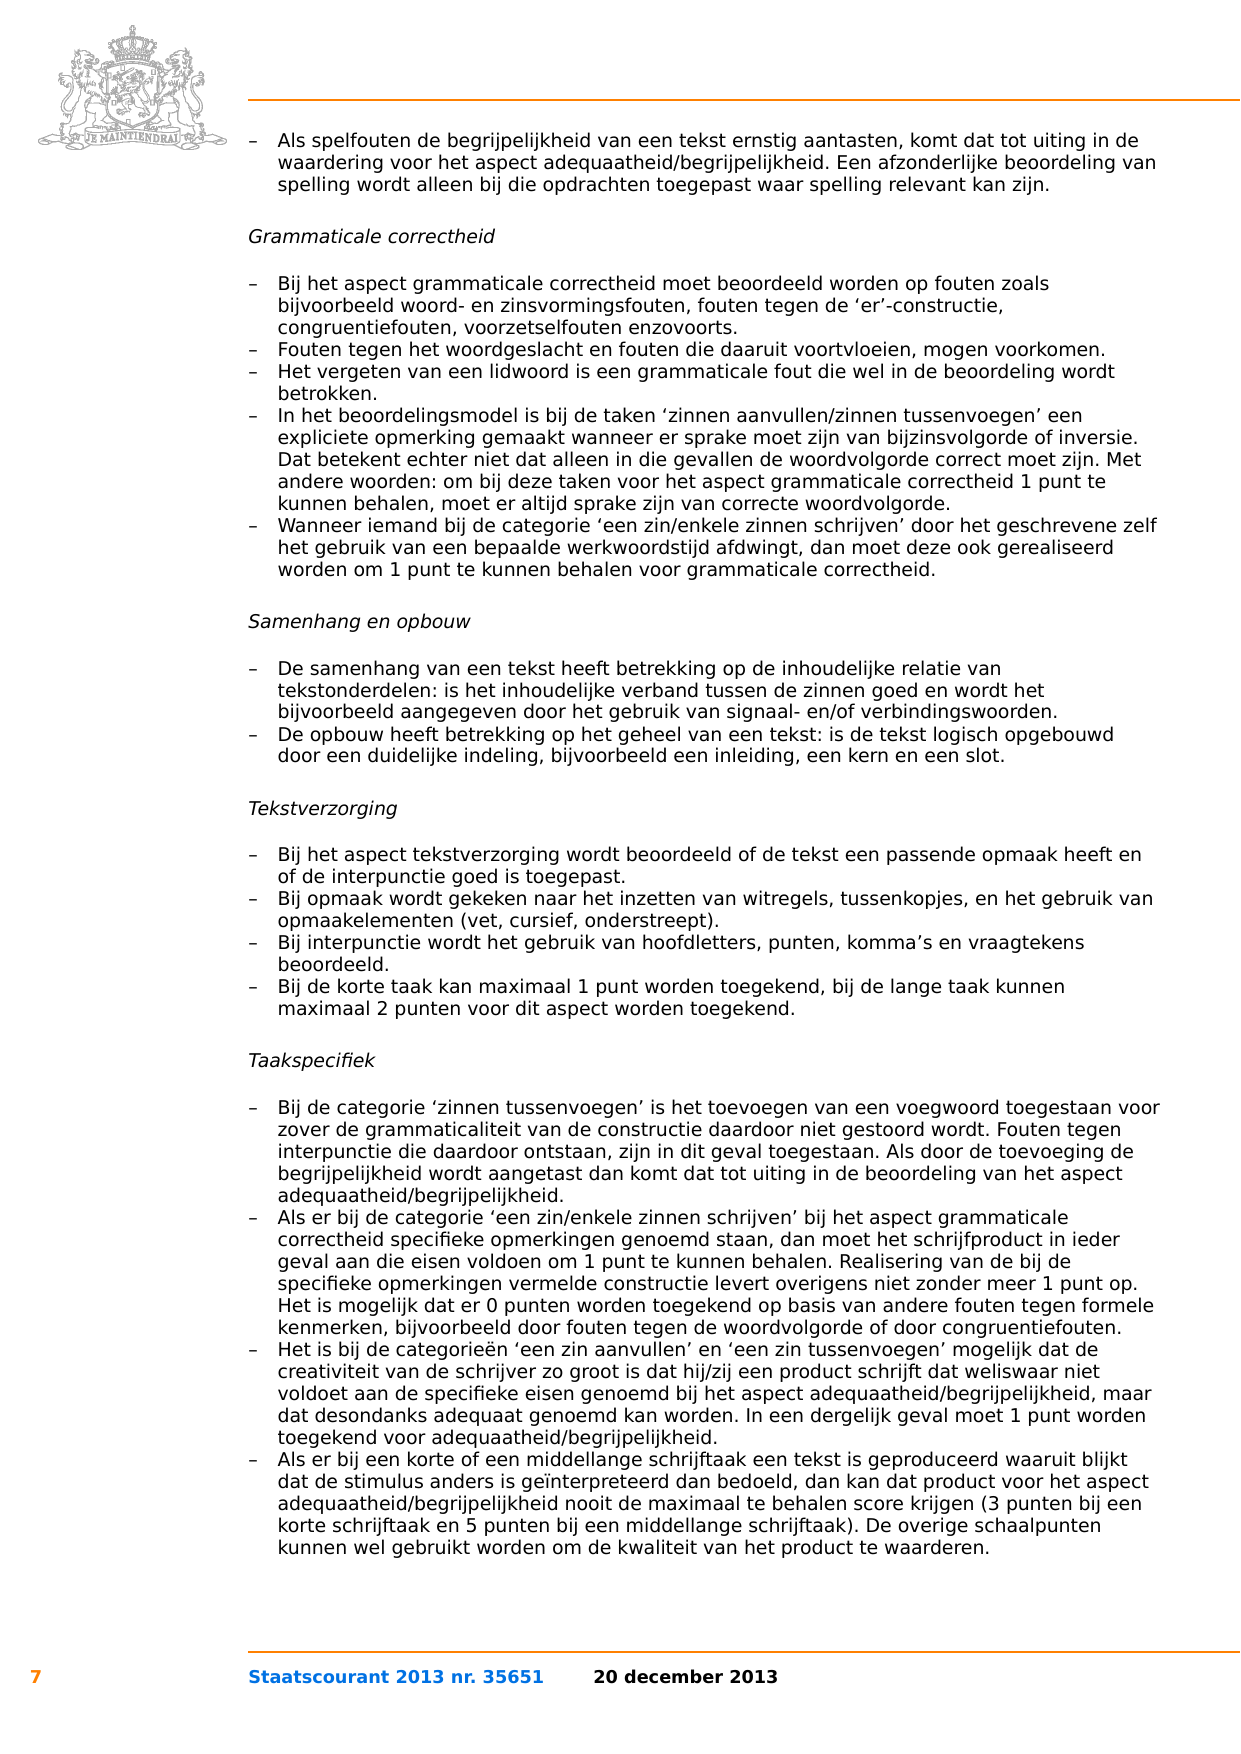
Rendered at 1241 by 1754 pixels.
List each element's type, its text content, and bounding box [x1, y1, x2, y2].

text – Bij het aspect grammaticale correctheid moet beoordeeld worden op fouten zoals bijvoorbeeld woord- en zinsvormingsfouten, fouten tegen de ‘er’-constructie, congruentiefouten, voorzetselfouten enzovoorts. [248, 273, 1163, 339]
text – Het is bij de categorieën ‘een zin aanvullen’ en ‘een zin tussenvoegen’ mogelijk dat de creativiteit van de schrijver zo groot is dat hij/zij een product schrijft dat weliswaar niet voldoet aan de specifieke eisen genoemd bij het aspect adequaatheid/begrijpelijkheid, maar dat desondanks adequaat genoemd kan worden. In een dergelijk geval moet 1 punt worden toegekend voor adequaatheid/begrijpelijkheid. [248, 1339, 1163, 1449]
text – Wanneer iemand bij de categorie ‘een zin/enkele zinnen schrijven’ door het geschrevene zelf het gebruik van een bepaalde werkwoordstijd afdwingt, dan moet deze ook gerealiseerd worden om 1 punt te kunnen behalen voor grammaticale correctheid. [248, 514, 1163, 581]
subtitle Grammaticale correctheid [248, 226, 1163, 248]
text – Bij opmaak wordt gekeken naar het inzetten van witregels, tussenkopjes, en het gebruik van opmaakelementen (vet, cursief, onderstreept). [248, 888, 1163, 932]
subtitle Samenhang en opbouw [248, 611, 1163, 632]
text – De opbouw heeft betrekking op het geheel van een tekst: is de tekst logisch opgebouwd door een duidelijke indeling, bijvoorbeeld een inleiding, een kern en een slot. [248, 723, 1163, 767]
text – Als spelfouten de begrijpelijkheid van een tekst ernstig aantasten, komt dat tot uiting in de waardering voor het aspect adequaatheid/begrijpelijkheid. Een afzonderlijke beoordeling van spelling wordt alleen bij die opdrachten toegepast waar spelling relevant kan zijn. [248, 130, 1163, 196]
text – Bij de korte taak kan maximaal 1 punt worden toegekend, bij de lange taak kunnen maximaal 2 punten voor dit aspect worden toegekend. [248, 976, 1163, 1020]
text – Bij interpunctie wordt het gebruik van hoofdletters, punten, komma’s en vraagtekens beoordeeld. [248, 932, 1163, 976]
text – De samenhang van een tekst heeft betrekking op de inhoudelijke relatie van tekstonderdelen: is het inhoudelijke verband tussen de zinnen goed en wordt het bijvoorbeeld aangegeven door het gebruik van signaal- en/of verbindingswoorden. [248, 657, 1163, 723]
text – Fouten tegen het woordgeslacht en fouten die daaruit voortvloeien, mogen voorkomen. [248, 339, 1163, 361]
text – In het beoordelingsmodel is bij de taken ‘zinnen aanvullen/zinnen tussenvoegen’ een expliciete opmerking gemaakt wanneer er sprake moet zijn van bijzinsvolgorde of inversie. Dat betekent echter niet dat alleen in die gevallen de woordvolgorde correct moet zijn. Met andere woorden: om bij deze taken voor het aspect grammaticale correctheid 1 punt te kunnen behalen, moet er altijd sprake zijn van correcte woordvolgorde. [248, 405, 1163, 514]
subtitle Tekstverzorging [248, 797, 1163, 819]
picture [38, 25, 227, 150]
text – Als er bij een korte of een middellange schrijftaak een tekst is geproduceerd waaruit blijkt dat de stimulus anders is geïnterpreteerd dan bedoeld, dan kan dat product voor het aspect adequaatheid/begrijpelijkheid nooit de maximaal te behalen score krijgen (3 punten bij een korte schrijftaak en 5 punten bij een middellange schrijftaak). De overige schaalpunten kunnen wel gebruikt worden om de kwaliteit van het product te waarderen. [248, 1449, 1163, 1559]
text – Bij de categorie ‘zinnen tussenvoegen’ is het toevoegen van een voegwoord toegestaan voor zover de grammaticaliteit van de constructie daardoor niet gestoord wordt. Fouten tegen interpunctie die daardoor ontstaan, zijn in dit geval toegestaan. Als door de toevoeging de begrijpelijkheid wordt aangetast dan komt dat tot uiting in de beoordeling van het aspect adequaatheid/begrijpelijkheid. [248, 1097, 1163, 1207]
text – Bij het aspect tekstverzorging wordt beoordeeld of de tekst een passende opmaak heeft en of de interpunctie goed is toegepast. [248, 844, 1163, 888]
subtitle Taakspecifiek [248, 1050, 1163, 1072]
text – Het vergeten van een lidwoord is een grammaticale fout die wel in de beoordeling wordt betrokken. [248, 361, 1163, 405]
text – Als er bij de categorie ‘een zin/enkele zinnen schrijven’ bij het aspect grammaticale correctheid specifieke opmerkingen genoemd staan, dan moet het schrijfproduct in ieder geval aan die eisen voldoen om 1 punt te kunnen behalen. Realisering van de bij de specifieke opmerkingen vermelde constructie levert overigens niet zonder meer 1 punt op. Het is mogelijk dat er 0 punten worden toegekend op basis van andere fouten tegen formele kenmerken, bijvoorbeeld door fouten tegen de woordvolgorde of door congruentiefouten. [248, 1207, 1163, 1339]
